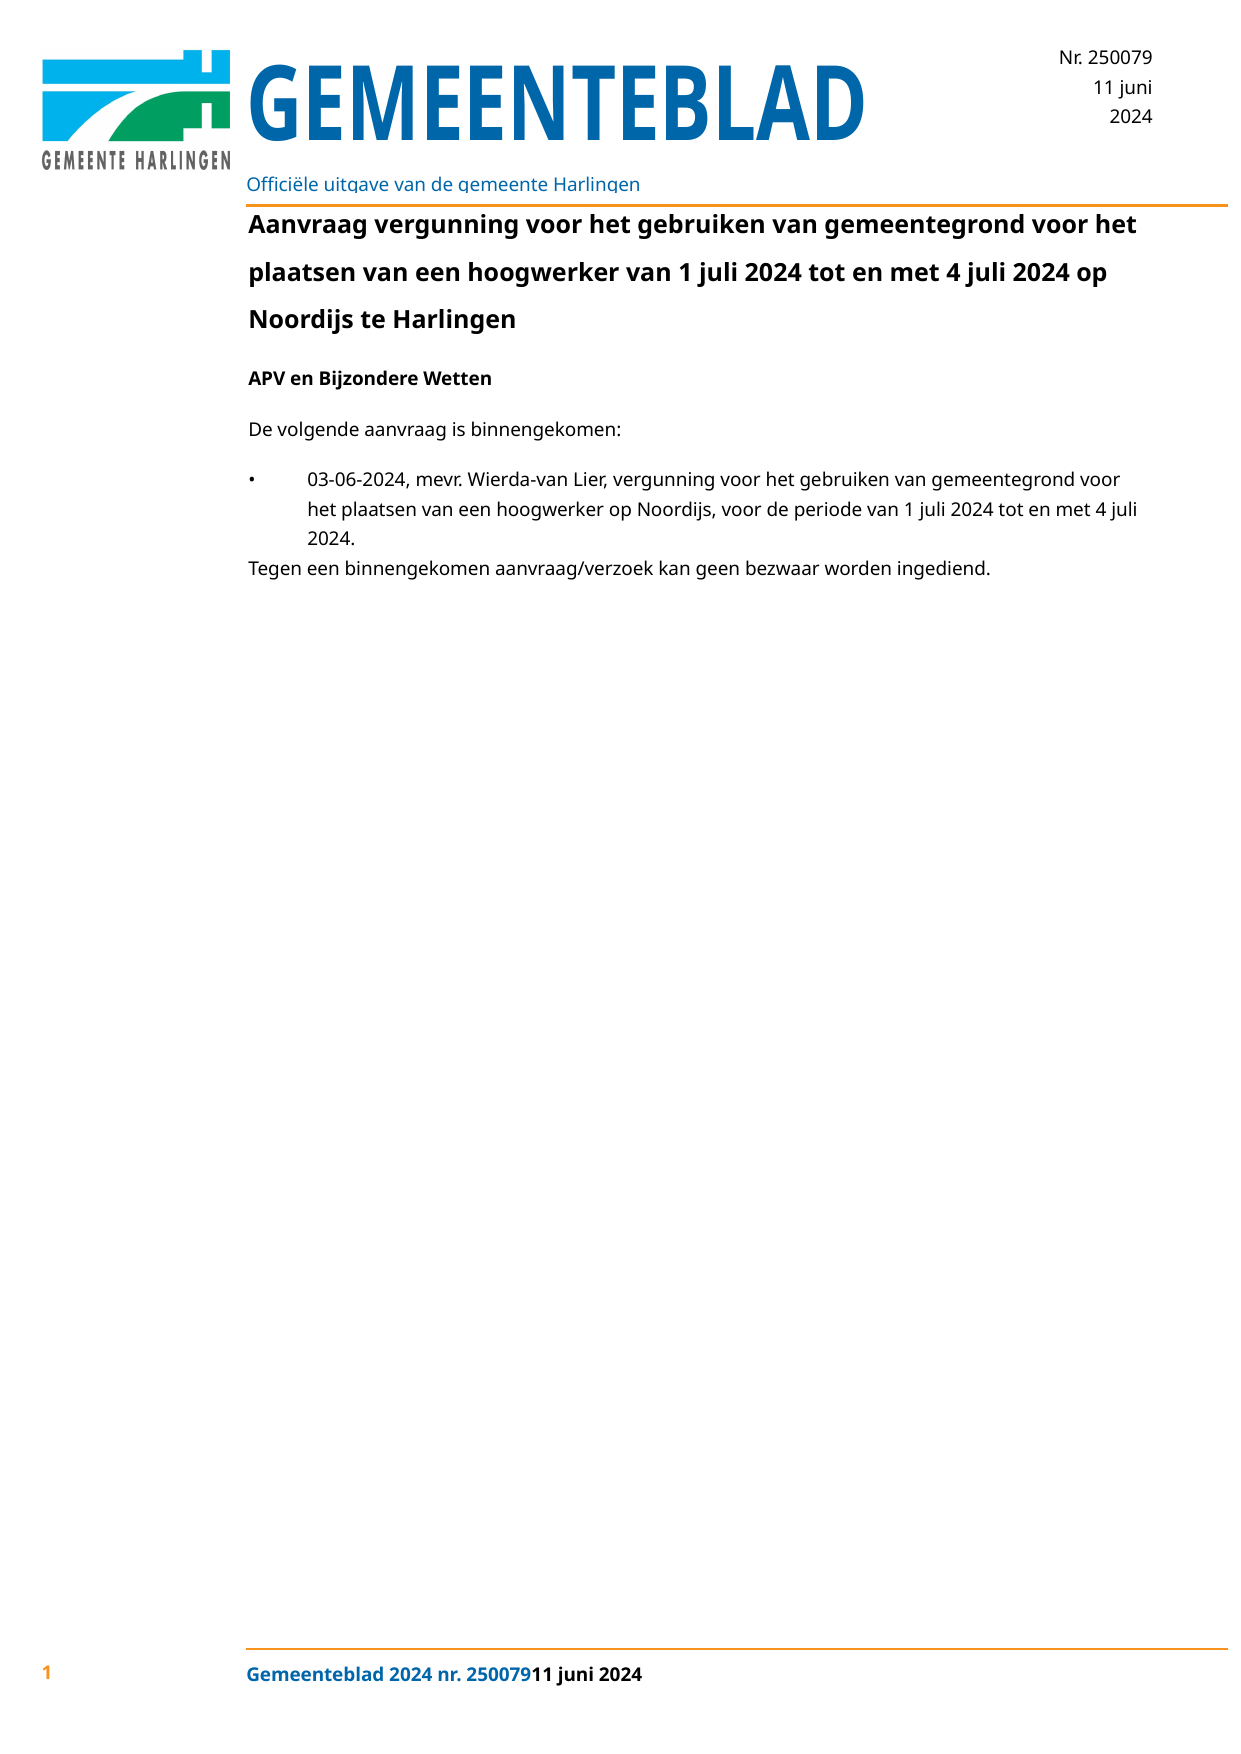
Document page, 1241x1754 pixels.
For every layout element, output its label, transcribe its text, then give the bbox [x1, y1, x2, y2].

text APV en Bijzondere Wetten [248, 366, 1152, 391]
text Aanvraag vergunning voor het gebruiken van gemeentegrond voor het plaatsen van een hoogwerker van 1 juli 2024 tot en met 4 juli 2024 op Noordijs te Harlingen [248, 207, 1152, 336]
picture [41, 47, 231, 172]
text Tegen een binnengekomen aanvraag/verzoek kan geen bezwaar worden ingediend. [248, 555, 1152, 581]
text De volgende aanvraag is binnengekomen: [248, 416, 1152, 442]
list 03-06-2024, mevr. Wierda-van Lier, vergunning voor het gebruiken van gemeentegrond voor het plaatsen van een hoogwerker op Noordijs, voor de periode van 1 juli 2024 tot en met 4 juli 2024. [248, 466, 1152, 551]
